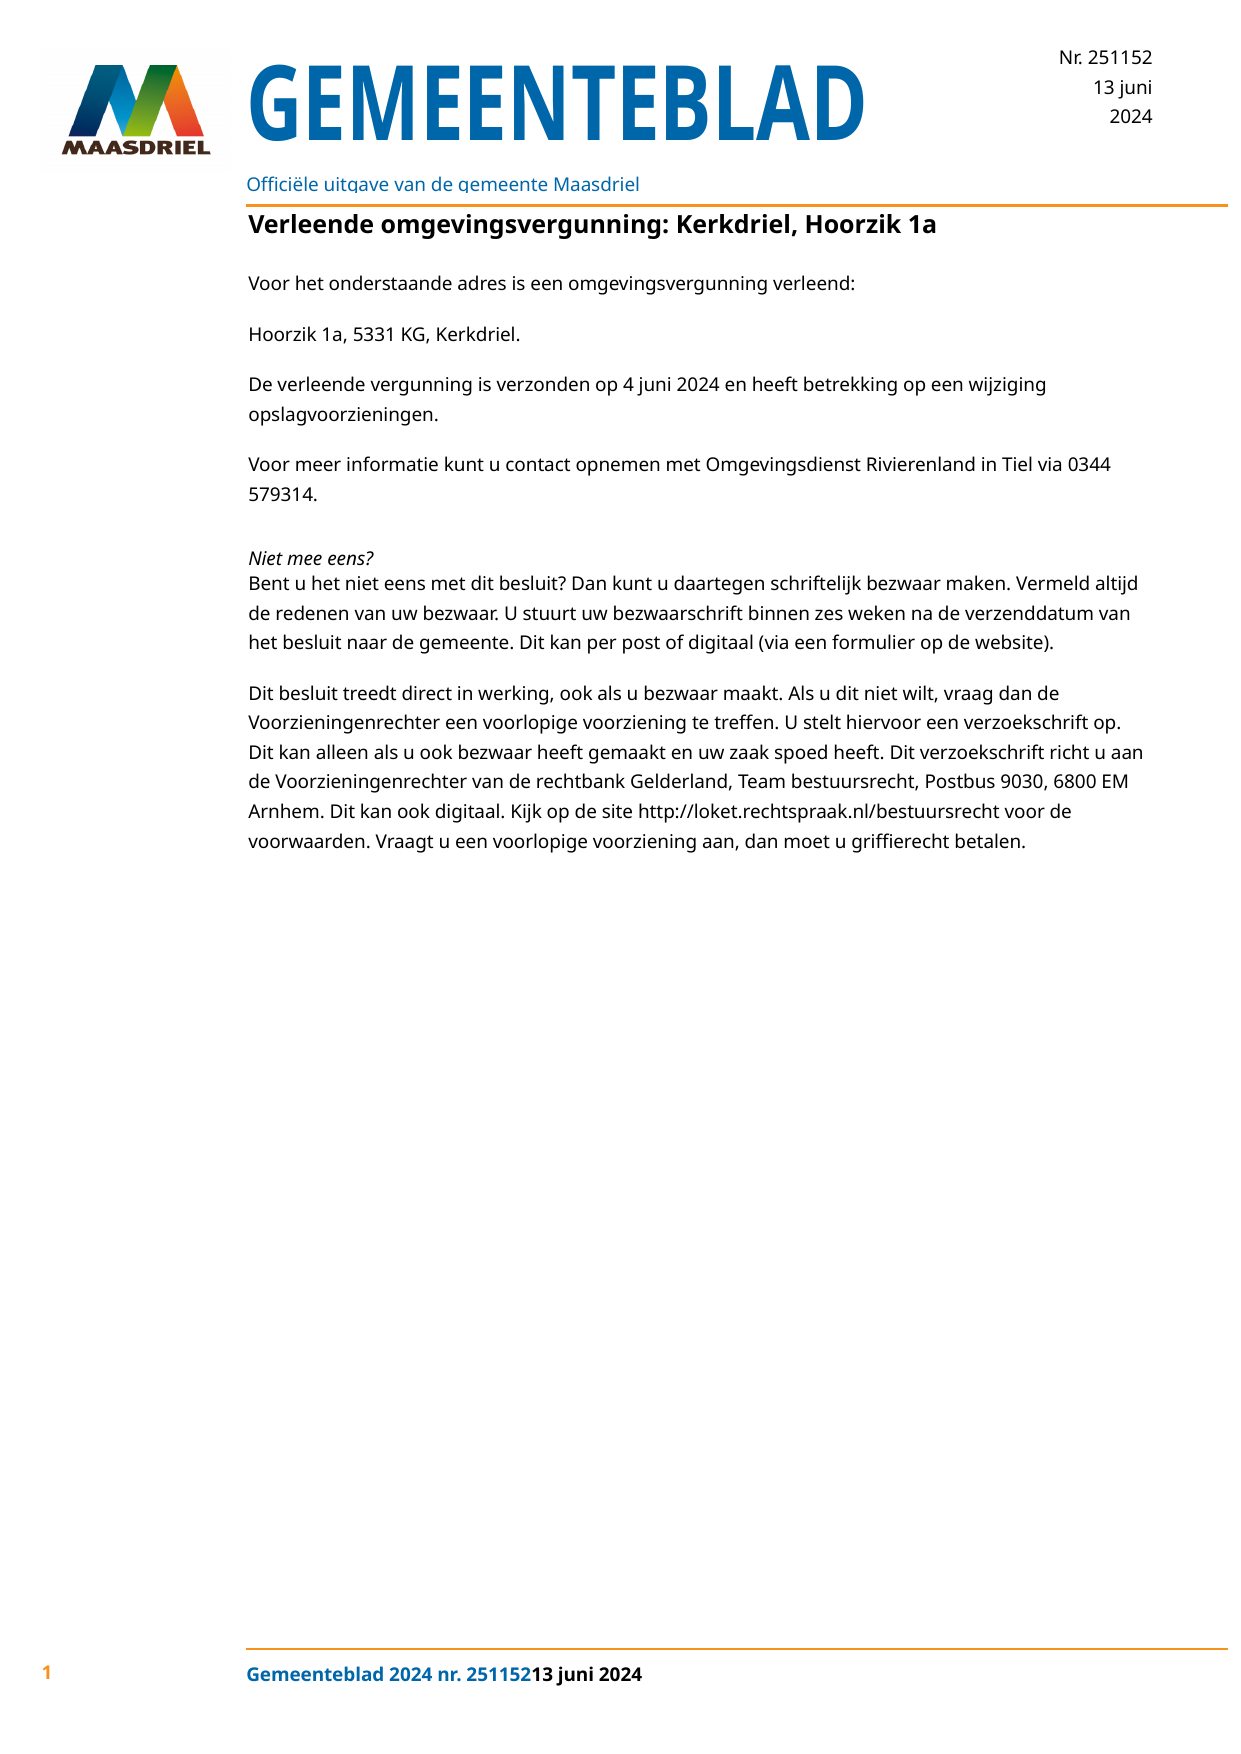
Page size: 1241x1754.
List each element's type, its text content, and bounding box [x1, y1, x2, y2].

text Voor het onderstaande adres is een omgevingsvergunning verleend: [248, 270, 1152, 296]
text Niet mee eens? [248, 545, 1152, 570]
text Bent u het niet eens met dit besluit? Dan kunt u daartegen schriftelijk bezwaar maken. Vermeld altijd de redenen van uw bezwaar. U stuurt uw bezwaarschrift binnen zes weken na de verzenddatum van het besluit naar de gemeente. Dit kan per post of digitaal (via een formulier op de website). [248, 570, 1152, 655]
text Verleende omgevingsvergunning: Kerkdriel, Hoorzik 1a [248, 207, 1152, 241]
text De verleende vergunning is verzonden op 4 juni 2024 en heeft betrekking op een wijziging opslagvoorzieningen. [248, 371, 1152, 426]
text Dit besluit treedt direct in werking, ook als u bezwaar maakt. Als u dit niet wilt, vraag dan de Voorzieningenrechter een voorlopige voorziening te treffen. U stelt hiervoor een verzoekschrift op. Dit kan alleen als u ook bezwaar heeft gemaakt en uw zaak spoed heeft. Dit verzoekschrift richt u aan de Voorzieningenrechter van de rechtbank Gelderland, Team bestuursrecht, Postbus 9030, 6800 EM Arnhem. Dit kan ook digitaal. Kijk op de site http://loket.rechtspraak.nl/bestuursrecht voor de voorwaarden. Vraagt u een voorlopige voorziening aan, dan moet u griffierecht betalen. [248, 680, 1152, 854]
text Voor meer informatie kunt u contact opnemen met Omgevingsdienst Rivierenland in Tiel via 0344 579314. [248, 451, 1152, 506]
text Hoorzik 1a, 5331 KG, Kerkdriel. [248, 321, 1152, 346]
picture [41, 47, 231, 172]
